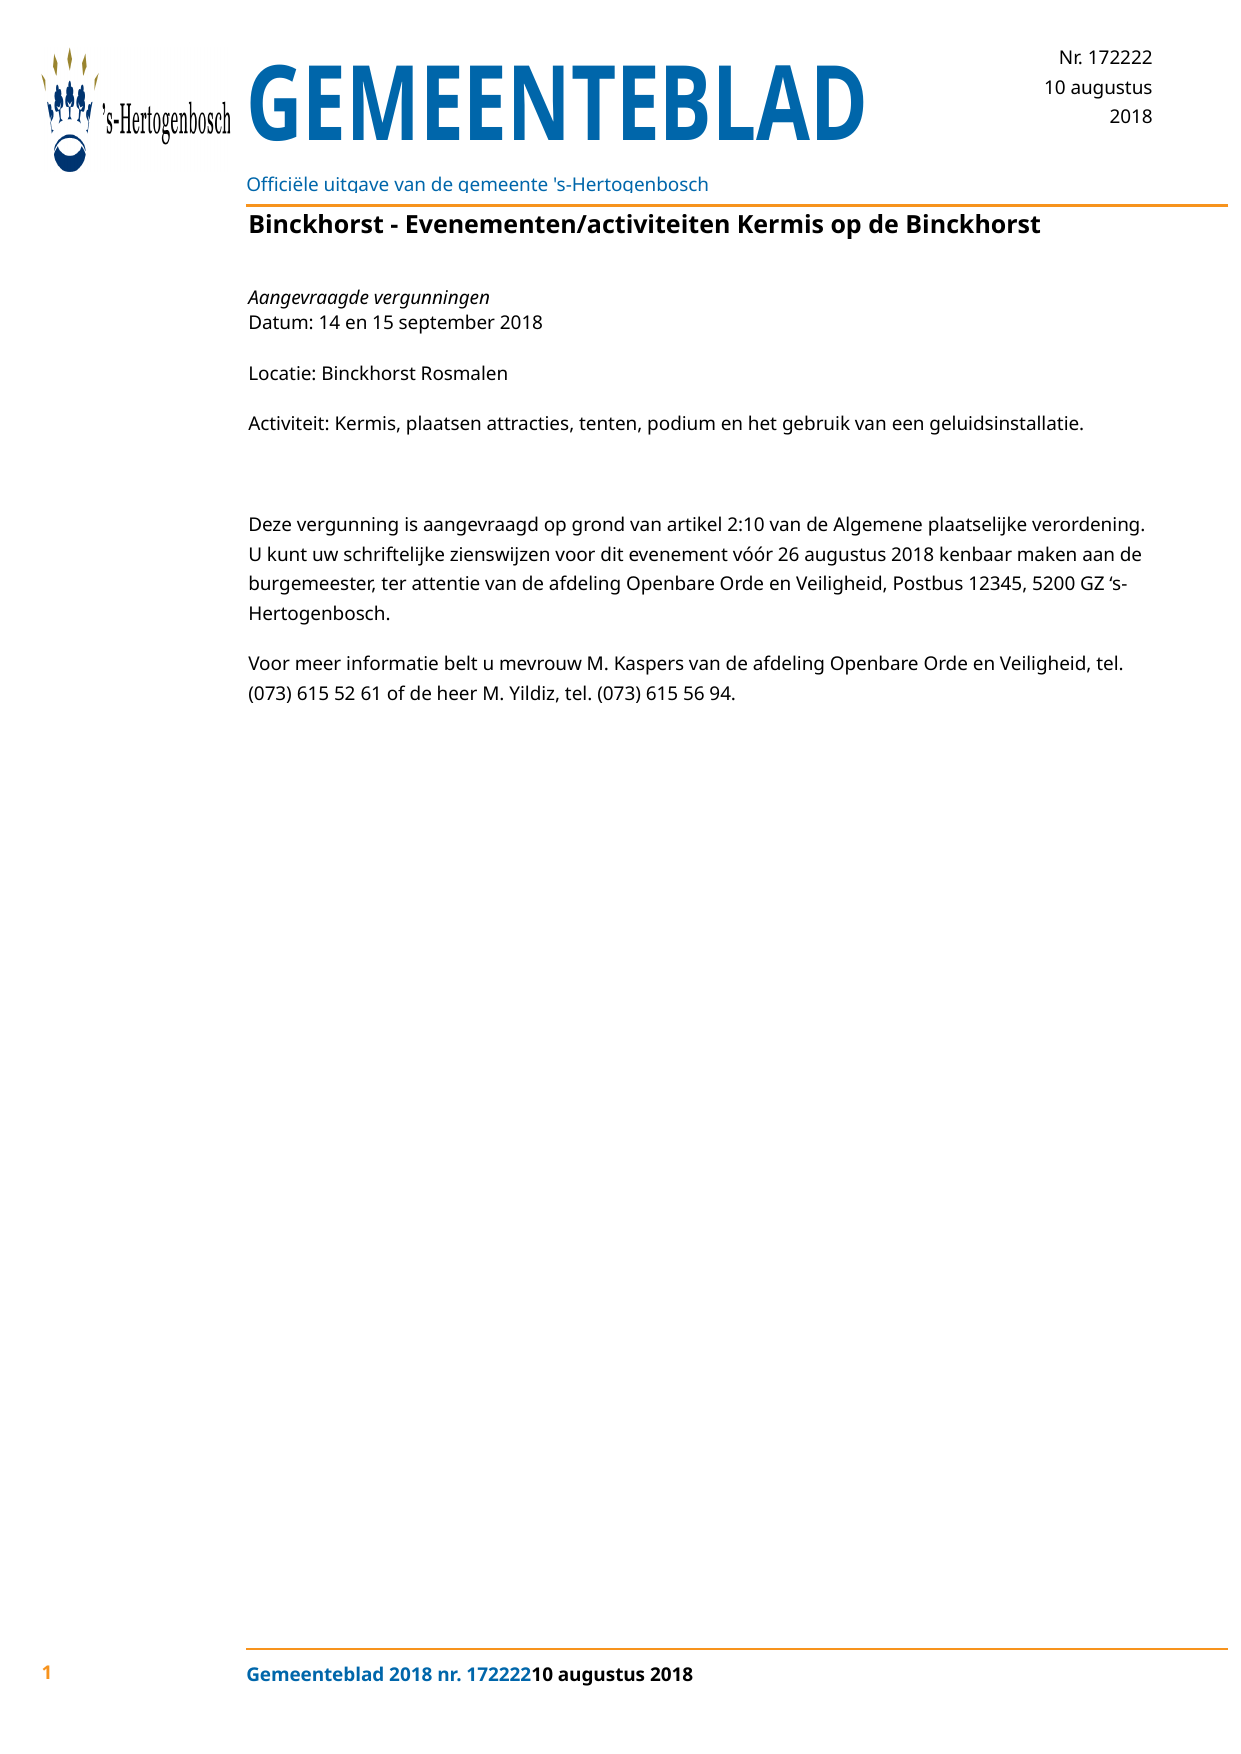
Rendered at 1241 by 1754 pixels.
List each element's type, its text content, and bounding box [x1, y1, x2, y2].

text Voor meer informatie belt u mevrouw M. Kaspers van de afdeling Openbare Orde en Veiligheid, tel. (073) 615 52 61 of de heer M. Yildiz, tel. (073) 615 56 94. [248, 650, 1152, 706]
text Locatie: Binckhorst Rosmalen [248, 360, 1152, 386]
picture [41, 47, 231, 172]
text Deze vergunning is aangevraagd op grond van artikel 2:10 van de Algemene plaatselijke verordening. U kunt uw schriftelijke zienswijzen voor dit evenement vóór 26 augustus 2018 kenbaar maken aan de burgemeester, ter attentie van de afdeling Openbare Orde en Veiligheid, Postbus 12345, 5200 GZ ‘s-Hertogenbosch. [248, 511, 1152, 626]
text Datum: 14 en 15 september 2018 [248, 309, 1152, 335]
text Aangevraagde vergunningen [248, 284, 1152, 309]
text Activiteit: Kermis, plaatsen attracties, tenten, podium en het gebruik van een geluidsinstallatie. [248, 410, 1152, 436]
text Binckhorst - Evenementen/activiteiten Kermis op de Binckhorst [248, 207, 1152, 241]
